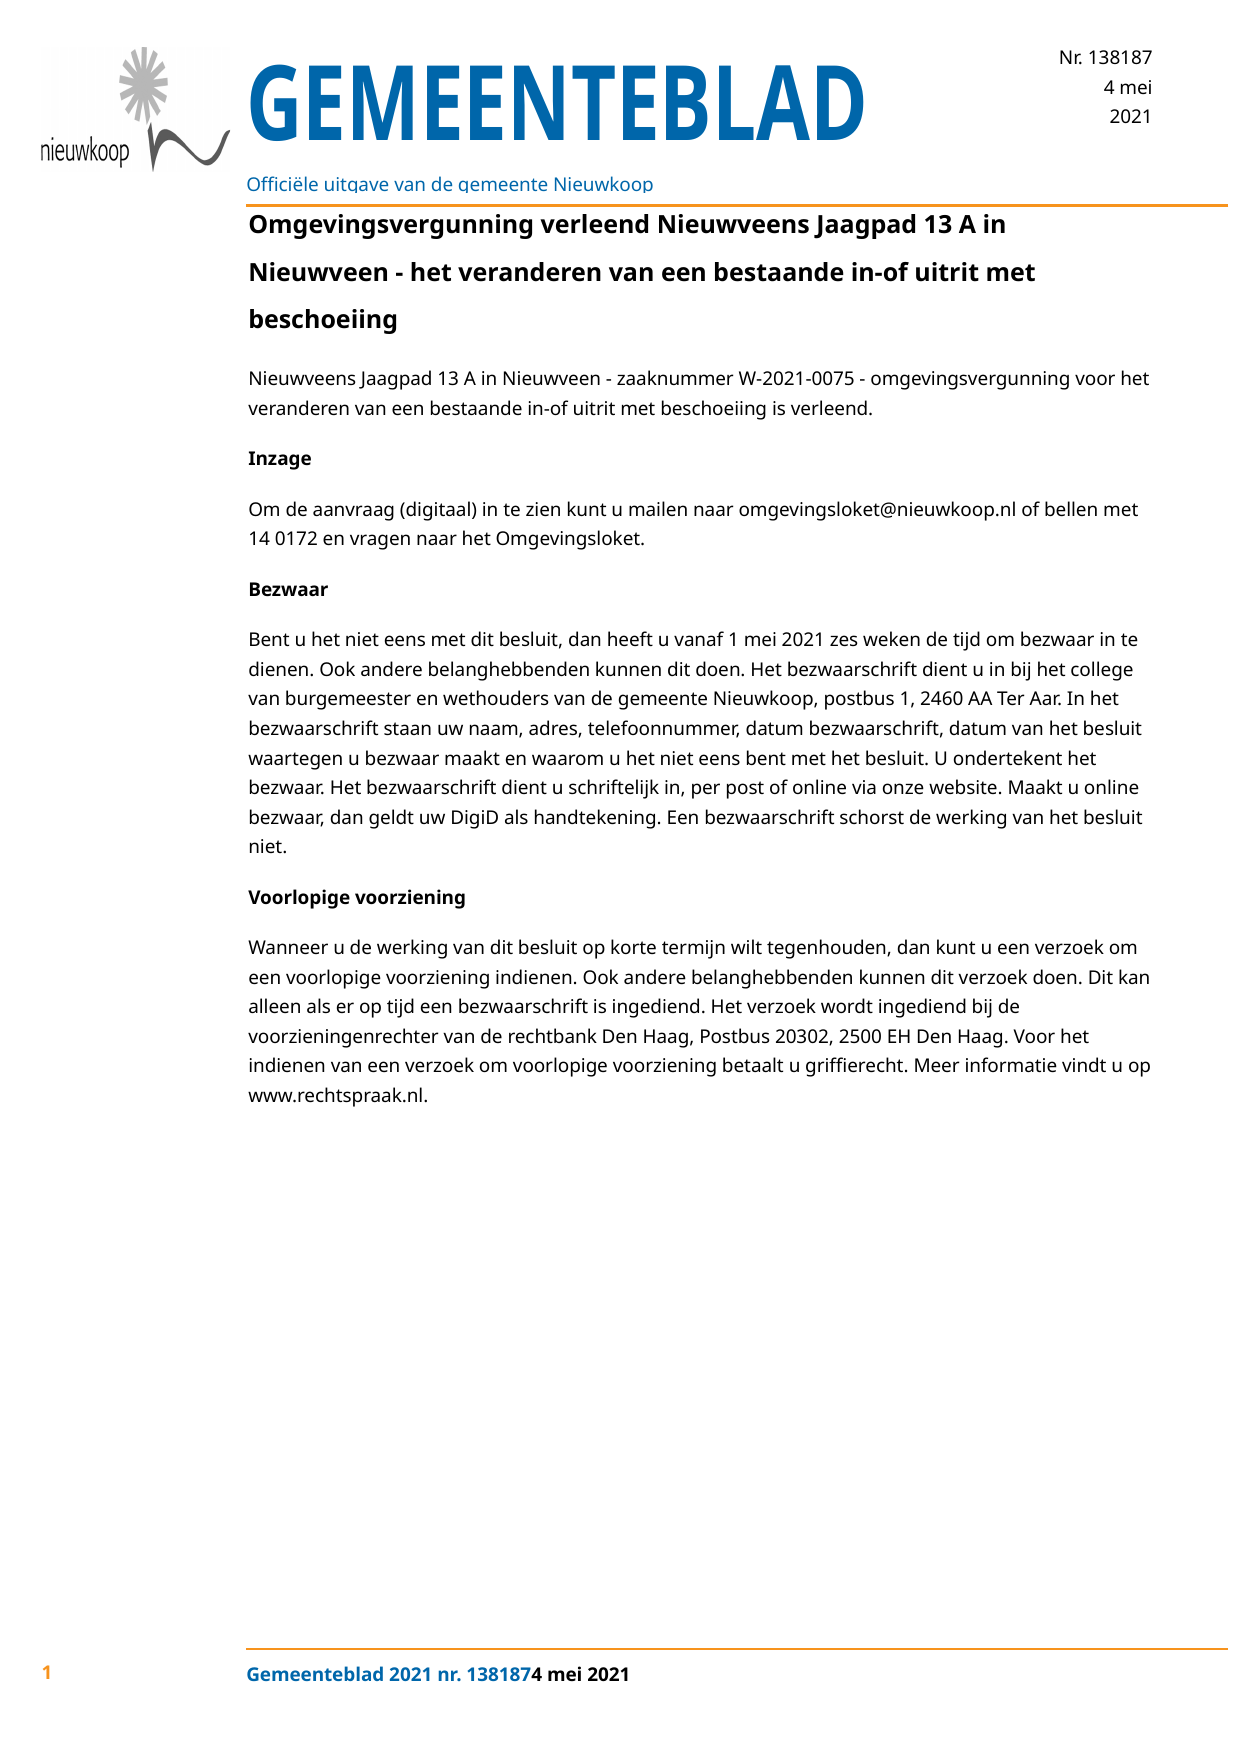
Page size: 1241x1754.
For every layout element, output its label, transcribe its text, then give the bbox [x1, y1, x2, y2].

text Omgevingsvergunning verleend Nieuwveens Jaagpad 13 A in Nieuwveen - het veranderen van een bestaande in-of uitrit met beschoeiing [248, 207, 1152, 336]
text Wanneer u de werking van dit besluit op korte termijn wilt tegenhouden, dan kunt u een verzoek om een voorlopige voorziening indienen. Ook andere belanghebbenden kunnen dit verzoek doen. Dit kan alleen als er op tijd een bezwaarschrift is ingediend. Het verzoek wordt ingediend bij de voorzieningenrechter van de rechtbank Den Haag, Postbus 20302, 2500 EH Den Haag. Voor het indienen van een verzoek om voorlopige voorziening betaalt u griffierecht. Meer informatie vindt u op www.rechtspraak.nl. [248, 934, 1152, 1108]
picture [41, 47, 231, 172]
text Bent u het niet eens met dit besluit, dan heeft u vanaf 1 mei 2021 zes weken de tijd om bezwaar in te dienen. Ook andere belanghebbenden kunnen dit doen. Het bezwaarschrift dient u in bij het college van burgemeester en wethouders van de gemeente Nieuwkoop, postbus 1, 2460 AA Ter Aar. In het bezwaarschrift staan uw naam, adres, telefoonnummer, datum bezwaarschrift, datum van het besluit waartegen u bezwaar maakt en waarom u het niet eens bent met het besluit. U ondertekent het bezwaar. Het bezwaarschrift dient u schriftelijk in, per post of online via onze website. Maakt u online bezwaar, dan geldt uw DigiD als handtekening. Een bezwaarschrift schorst de werking van het besluit niet. [248, 626, 1152, 859]
text Bezwaar [248, 576, 1152, 602]
text Om de aanvraag (digitaal) in te zien kunt u mailen naar omgevingsloket@nieuwkoop.nl of bellen met 14 0172 en vragen naar het Omgevingsloket. [248, 496, 1152, 551]
text Voorlopige voorziening [248, 884, 1152, 909]
text Nieuwveens Jaagpad 13 A in Nieuwveen - zaaknummer W-2021-0075 - omgevingsvergunning voor het veranderen van een bestaande in-of uitrit met beschoeiing is verleend. [248, 366, 1152, 421]
text Inzage [248, 446, 1152, 471]
